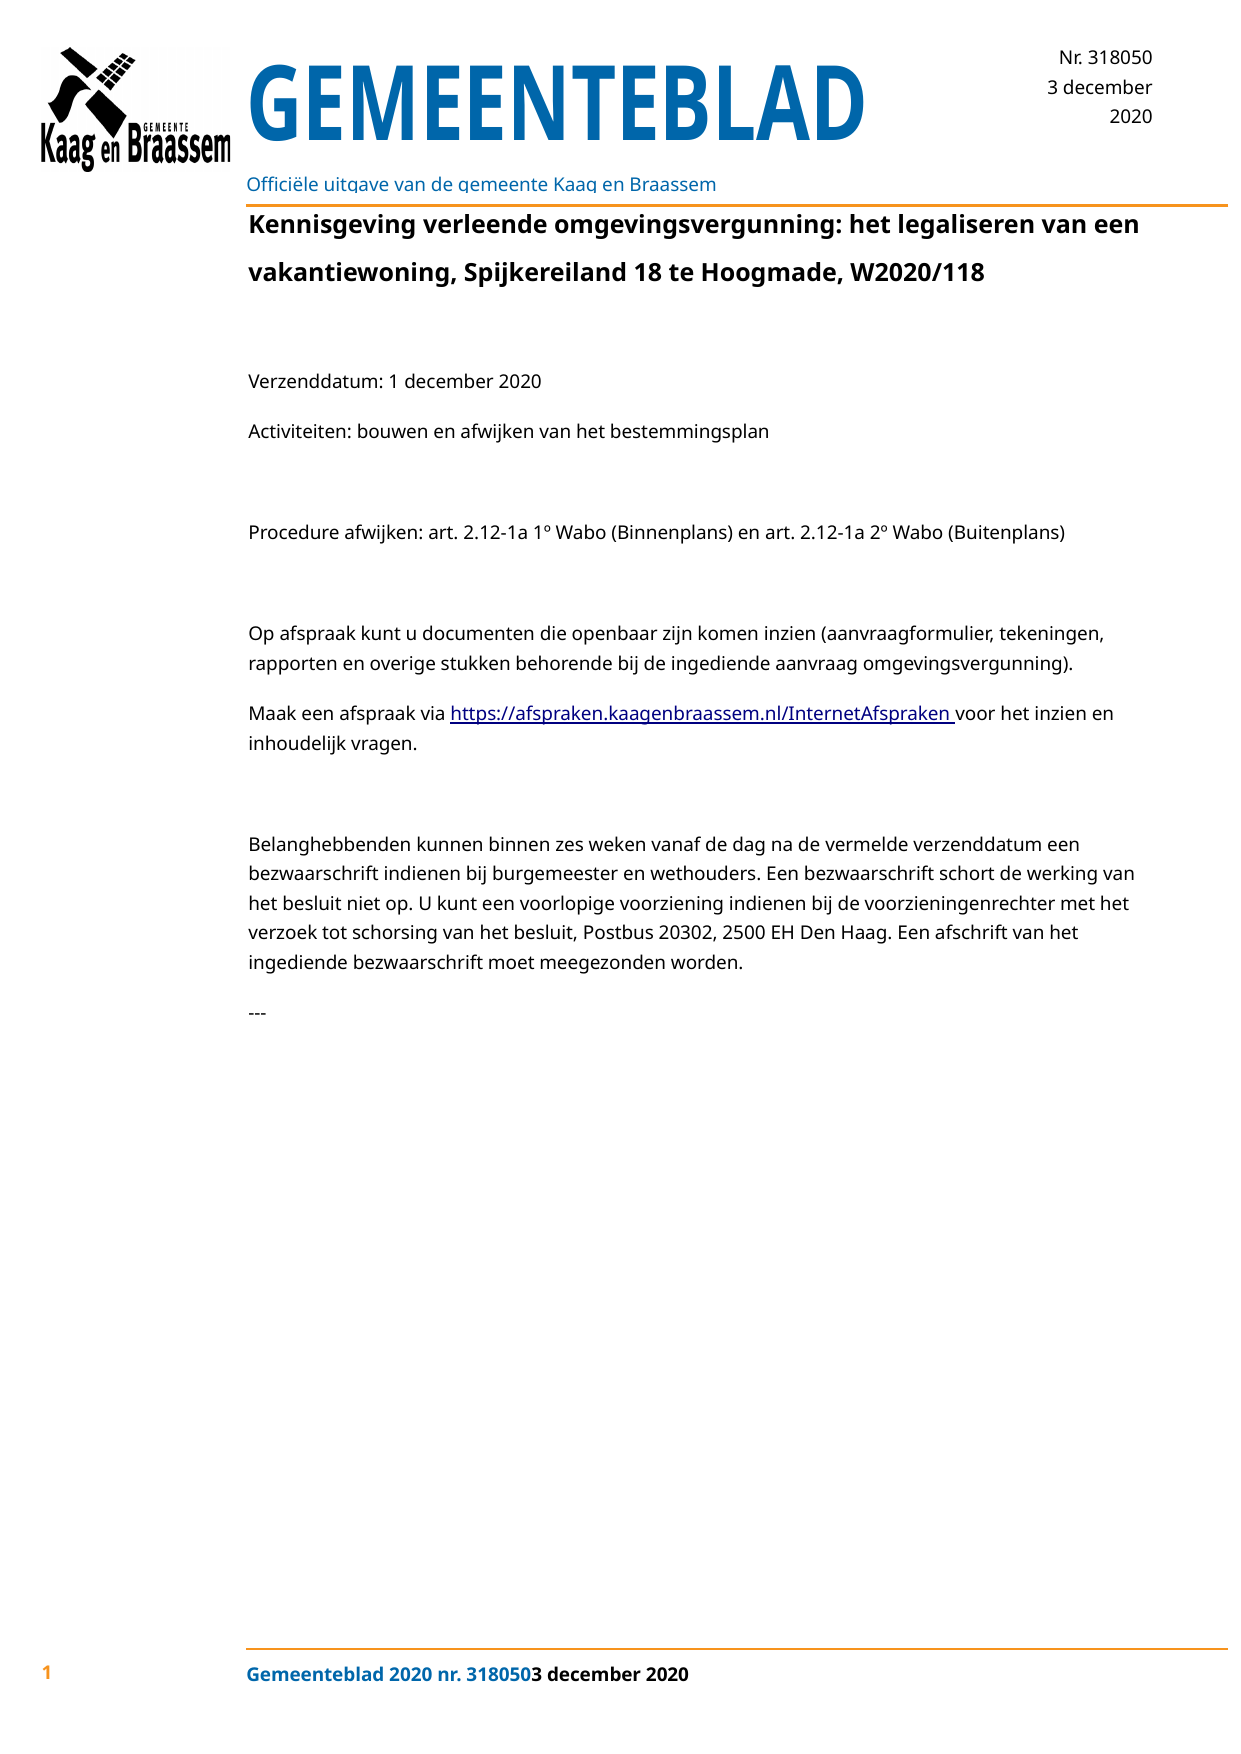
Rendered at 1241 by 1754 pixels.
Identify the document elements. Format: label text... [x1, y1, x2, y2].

text Maak een afspraak via https://afspraken.kaagenbraassem.nl/InternetAfspraken voor het inzien en inhoudelijk vragen. [248, 700, 1152, 756]
text Procedure afwijken: art. 2.12-1a 1º Wabo (Binnenplans) en art. 2.12-1a 2º Wabo (Buitenplans) [248, 519, 1152, 545]
text Activiteiten: bouwen en afwijken van het bestemmingsplan [248, 419, 1152, 444]
text Kennisgeving verleende omgevingsvergunning: het legaliseren van een vakantiewoning, Spijkereiland 18 te Hoogmade, W2020/118 [248, 207, 1152, 288]
picture [41, 47, 231, 172]
text Op afspraak kunt u documenten die openbaar zijn komen inzien (aanvraagformulier, tekeningen, rapporten en overige stukken behorende bij de ingediende aanvraag omgevingsvergunning). [248, 620, 1152, 676]
text Verzenddatum: 1 december 2020 [248, 368, 1152, 394]
text --- [248, 999, 1152, 1025]
text Belanghebbenden kunnen binnen zes weken vanaf de dag na de vermelde verzenddatum een bezwaarschrift indienen bij burgemeester en wethouders. Een bezwaarschrift schort de werking van het besluit niet op. U kunt een voorlopige voorziening indienen bij de voorzieningenrechter met het verzoek tot schorsing van het besluit, Postbus 20302, 2500 EH Den Haag. Een afschrift van het ingediende bezwaarschrift moet meegezonden worden. [248, 831, 1152, 975]
